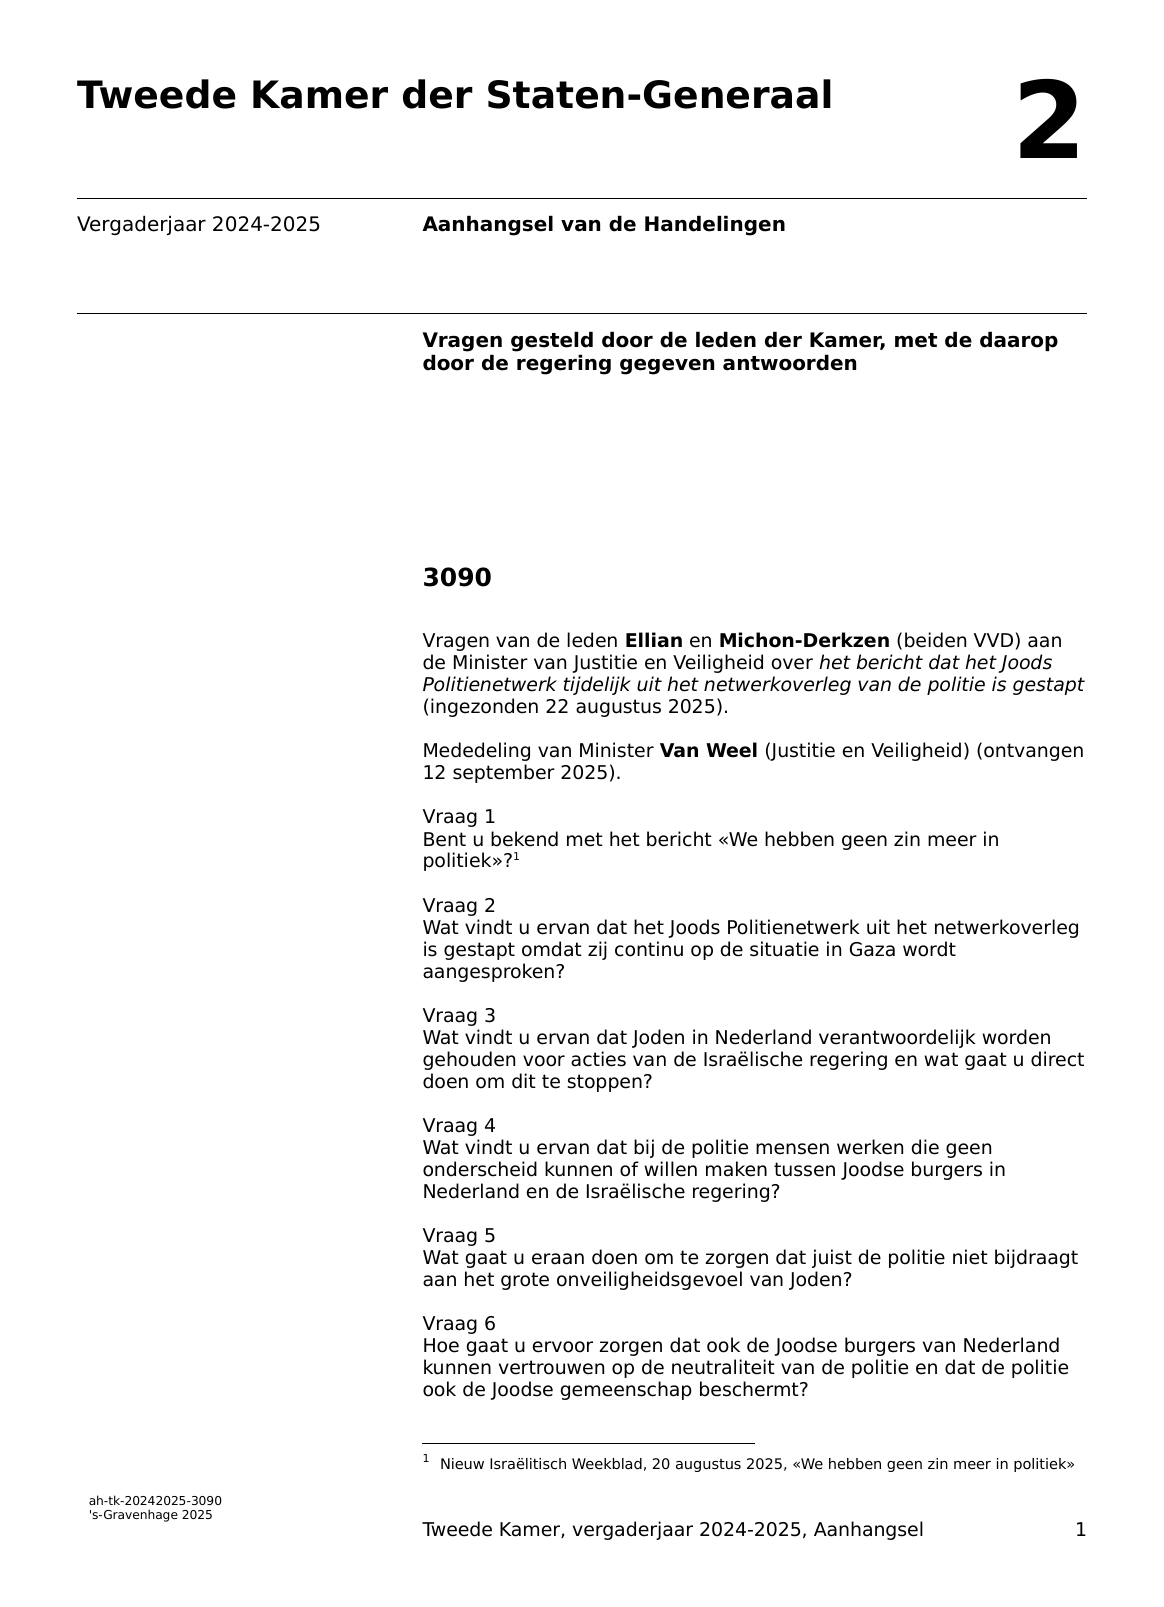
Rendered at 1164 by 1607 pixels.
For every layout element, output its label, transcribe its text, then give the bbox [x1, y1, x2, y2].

text Vragen van de leden Ellian en Michon-Derkzen (beiden VVD) aan de Minister van Justitie en Veiligheid over het bericht dat het Joods Politienetwerk tijdelijk uit het netwerkoverleg van de politie is gestapt (ingezonden 22 augustus 2025). [422, 630, 1087, 718]
table_cell [77, 314, 422, 375]
text Vraag 6 [422, 1313, 1087, 1335]
text 's-Gravenhage 2025 [88, 1508, 323, 1522]
text Wat vindt u ervan dat het Joods Politienetwerk uit het netwerkoverleg is gestapt omdat zij continu op de situatie in Gaza wordt aangesproken? [422, 917, 1087, 982]
text Wat vindt u ervan dat bij de politie mensen werken die geen onderscheid kunnen of willen maken tussen Joodse burgers in Nederland en de Israëlische regering? [422, 1137, 1087, 1203]
text Mededeling van Minister Van Weel (Justitie en Veiligheid) (ontvangen 12 september 2025). [422, 740, 1087, 784]
table_cell Vergaderjaar 2024-2025 [77, 199, 422, 313]
text Wat gaat u eraan doen om te zorgen dat juist de politie niet bijdraagt aan het grote onveiligheidsgevoel van Joden? [422, 1247, 1087, 1291]
text Vraag 1 [422, 806, 1087, 828]
text Vraag 4 [422, 1115, 1087, 1137]
table_cell Vragen gesteld door de leden der Kamer, met de daarop door de regering gegeven antwoorden [422, 314, 1087, 375]
text Vraag 5 [422, 1225, 1087, 1247]
text Wat vindt u ervan dat Joden in Nederland verantwoordelijk worden gehouden voor acties van de Israëlische regering en wat gaat u direct doen om dit te stoppen? [422, 1027, 1087, 1093]
text Bent u bekend met het bericht «We hebben geen zin meer in politiek»? [422, 828, 1087, 872]
text ah-tk-20242025-3090 [88, 1494, 323, 1508]
text Vraag 3 [422, 1005, 1087, 1027]
text Nieuw Israëlitisch Weekblad, 20 augustus 2025, «We hebben geen zin meer in politiek» [422, 1452, 1087, 1474]
table_header Tweede Kamer der Staten-Generaal [77, 59, 886, 198]
table_cell Aanhangsel van de Handelingen [422, 199, 1087, 313]
table_header 2 [886, 59, 1087, 198]
text 3090 [422, 563, 1087, 592]
text Hoe gaat u ervoor zorgen dat ook de Joodse burgers van Nederland kunnen vertrouwen op de neutraliteit van de politie en dat de politie ook de Joodse gemeenschap beschermt? [422, 1335, 1087, 1401]
text Vraag 2 [422, 894, 1087, 917]
